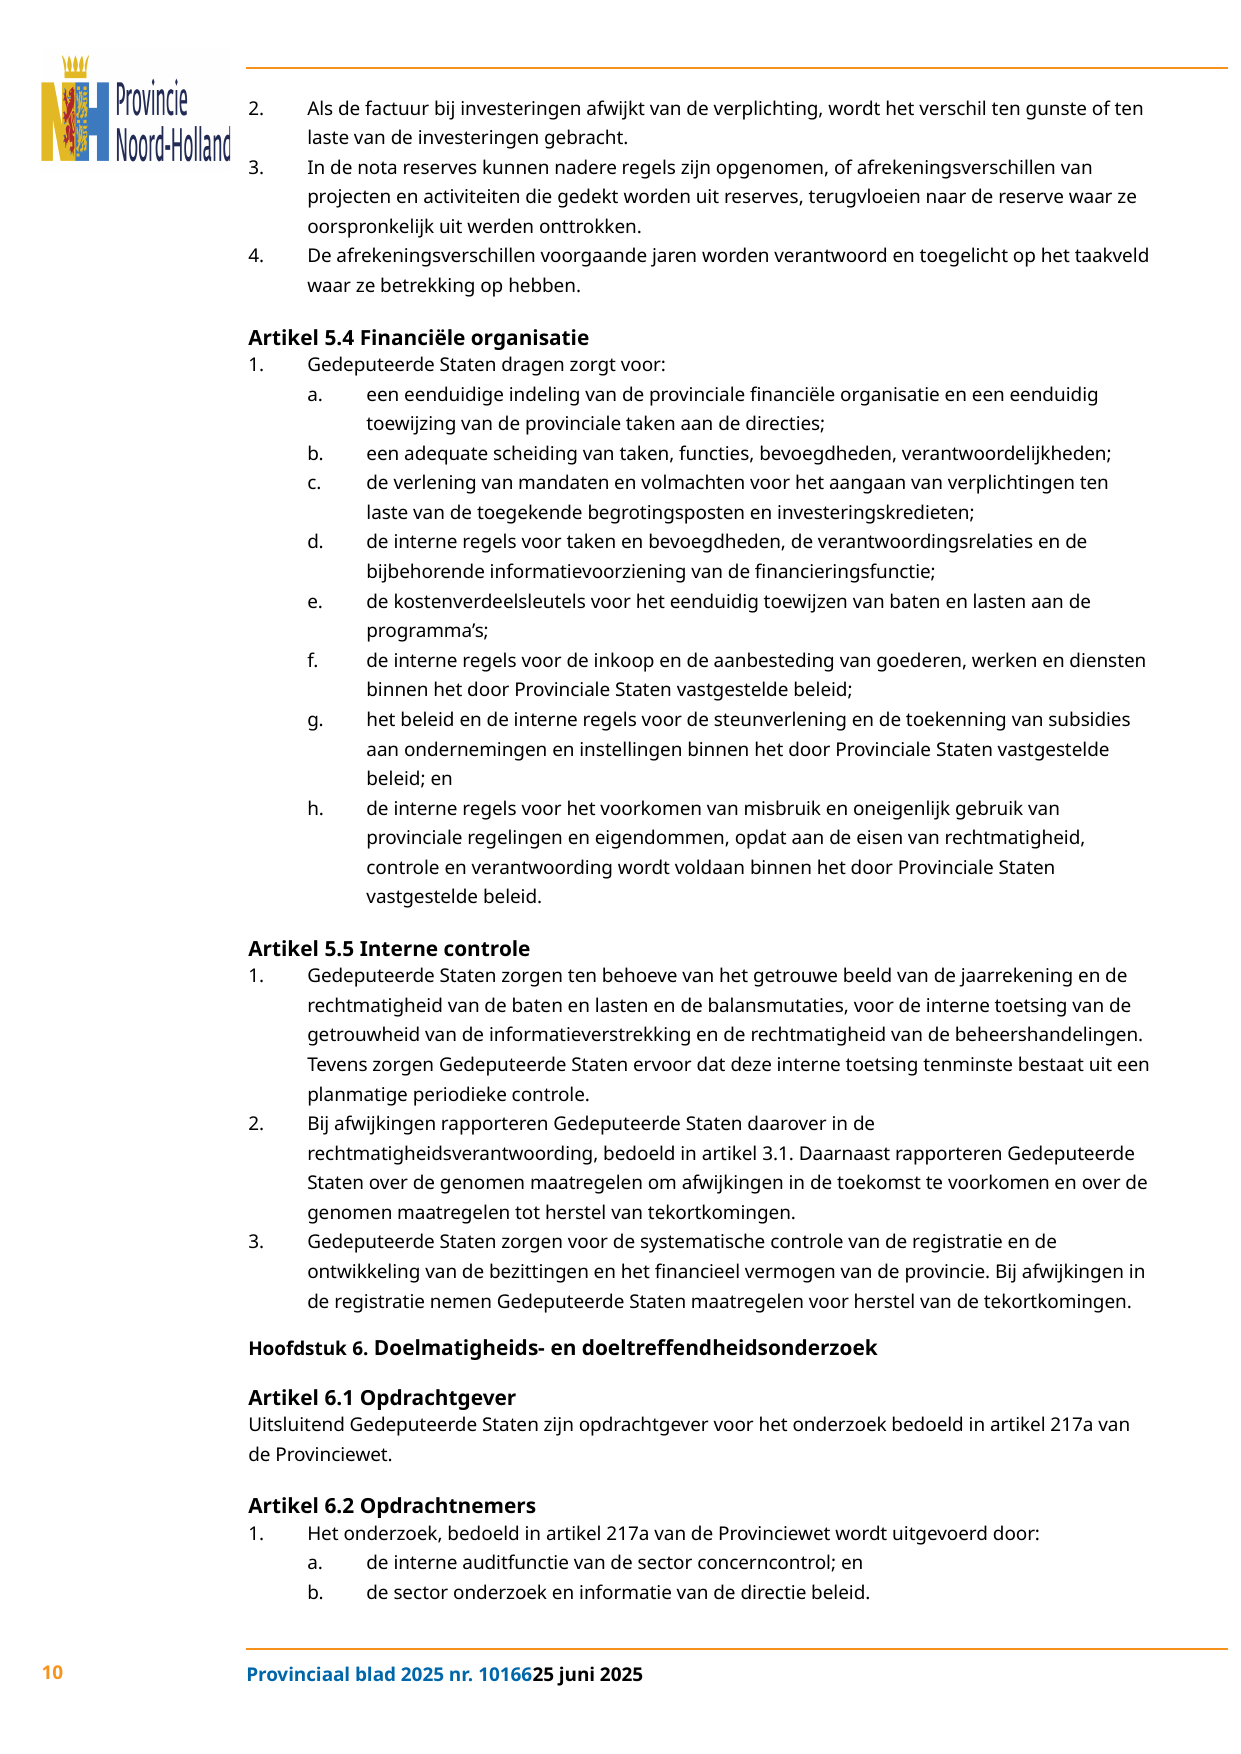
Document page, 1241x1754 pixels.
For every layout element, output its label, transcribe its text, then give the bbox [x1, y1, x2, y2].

list In de nota reserves kunnen nadere regels zijn opgenomen, of afrekeningsverschillen van projecten en activiteiten die gedekt worden uit reserves, terugvloeien naar de reserve waar ze oorspronkelijk uit werden onttrokken. [248, 154, 1152, 239]
text Artikel 5.5 Interne controle [248, 934, 1152, 962]
list Bij afwijkingen rapporteren Gedeputeerde Staten daarover in de rechtmatigheidsverantwoording, bedoeld in artikel 3.1. Daarnaast rapporteren Gedeputeerde Staten over de genomen maatregelen om afwijkingen in de toekomst te voorkomen en over de genomen maatregelen tot herstel van tekortkomingen. [248, 1110, 1152, 1225]
list Gedeputeerde Staten dragen zorgt voor: [248, 351, 1152, 377]
list de verlening van mandaten en volmachten voor het aangaan van verplichtingen ten laste van de toegekende begrotingsposten en investeringskredieten; [307, 469, 1152, 525]
list Als de factuur bij investeringen afwijkt van de verplichting, wordt het verschil ten gunste of ten laste van de investeringen gebracht. [248, 95, 1152, 150]
text Artikel 6.1 Opdrachtgever [248, 1383, 1152, 1411]
list De afrekeningsverschillen voorgaande jaren worden verantwoord en toegelicht op het taakveld waar ze betrekking op hebben. [248, 243, 1152, 298]
list de interne regels voor taken en bevoegdheden, de verantwoordingsrelaties en de bijbehorende informatievoorziening van de financieringsfunctie; [307, 529, 1152, 584]
text Artikel 6.2 Opdrachtnemers [248, 1491, 1152, 1520]
list het beleid en de interne regels voor de steunverlening en de toekenning van subsidies aan ondernemingen en instellingen binnen het door Provinciale Staten vastgestelde beleid; en [307, 706, 1152, 791]
list Het onderzoek, bedoeld in artikel 217a van de Provinciewet wordt uitgevoerd door: [248, 1520, 1152, 1545]
list Gedeputeerde Staten zorgen voor de systematische controle van de registratie en de ontwikkeling van de bezittingen en het financieel vermogen van de provincie. Bij afwijkingen in de registratie nemen Gedeputeerde Staten maatregelen voor herstel van de tekortkomingen. [248, 1229, 1152, 1314]
list de sector onderzoek en informatie van de directie beleid. [307, 1579, 1152, 1604]
list de interne auditfunctie van de sector concerncontrol; en [307, 1549, 1152, 1575]
text Artikel 5.4 Financiële organisatie [248, 323, 1152, 351]
list de kostenverdeelsleutels voor het eenduidig toewijzen van baten en lasten aan de programma’s; [307, 588, 1152, 643]
list Gedeputeerde Staten zorgen ten behoeve van het getrouwe beeld van de jaarrekening en de rechtmatigheid van de baten en lasten en de balansmutaties, voor de interne toetsing van de getrouwheid van de informatieverstrekking en de rechtmatigheid van de beheershandelingen. Tevens zorgen Gedeputeerde Staten ervoor dat deze interne toetsing tenminste bestaat uit een planmatige periodieke controle. [248, 962, 1152, 1107]
text Uitsluitend Gedeputeerde Staten zijn opdrachtgever voor het onderzoek bedoeld in artikel 217a van de Provinciewet. [248, 1411, 1152, 1467]
picture [41, 47, 231, 172]
list een eenduidige indeling van de provinciale financiële organisatie en een eenduidig toewijzing van de provinciale taken aan de directies; [307, 381, 1152, 436]
list de interne regels voor de inkoop en de aanbesteding van goederen, werken en diensten binnen het door Provinciale Staten vastgestelde beleid; [307, 647, 1152, 702]
list een adequate scheiding van taken, functies, bevoegdheden, verantwoordelijkheden; [307, 440, 1152, 466]
text Hoofdstuk 6. Doelmatigheids- en doeltreffendheidsonderzoek [248, 1333, 1152, 1362]
list de interne regels voor het voorkomen van misbruik en oneigenlijk gebruik van provinciale regelingen en eigendommen, opdat aan de eisen van rechtmatigheid, controle en verantwoording wordt voldaan binnen het door Provinciale Staten vastgestelde beleid. [307, 795, 1152, 909]
